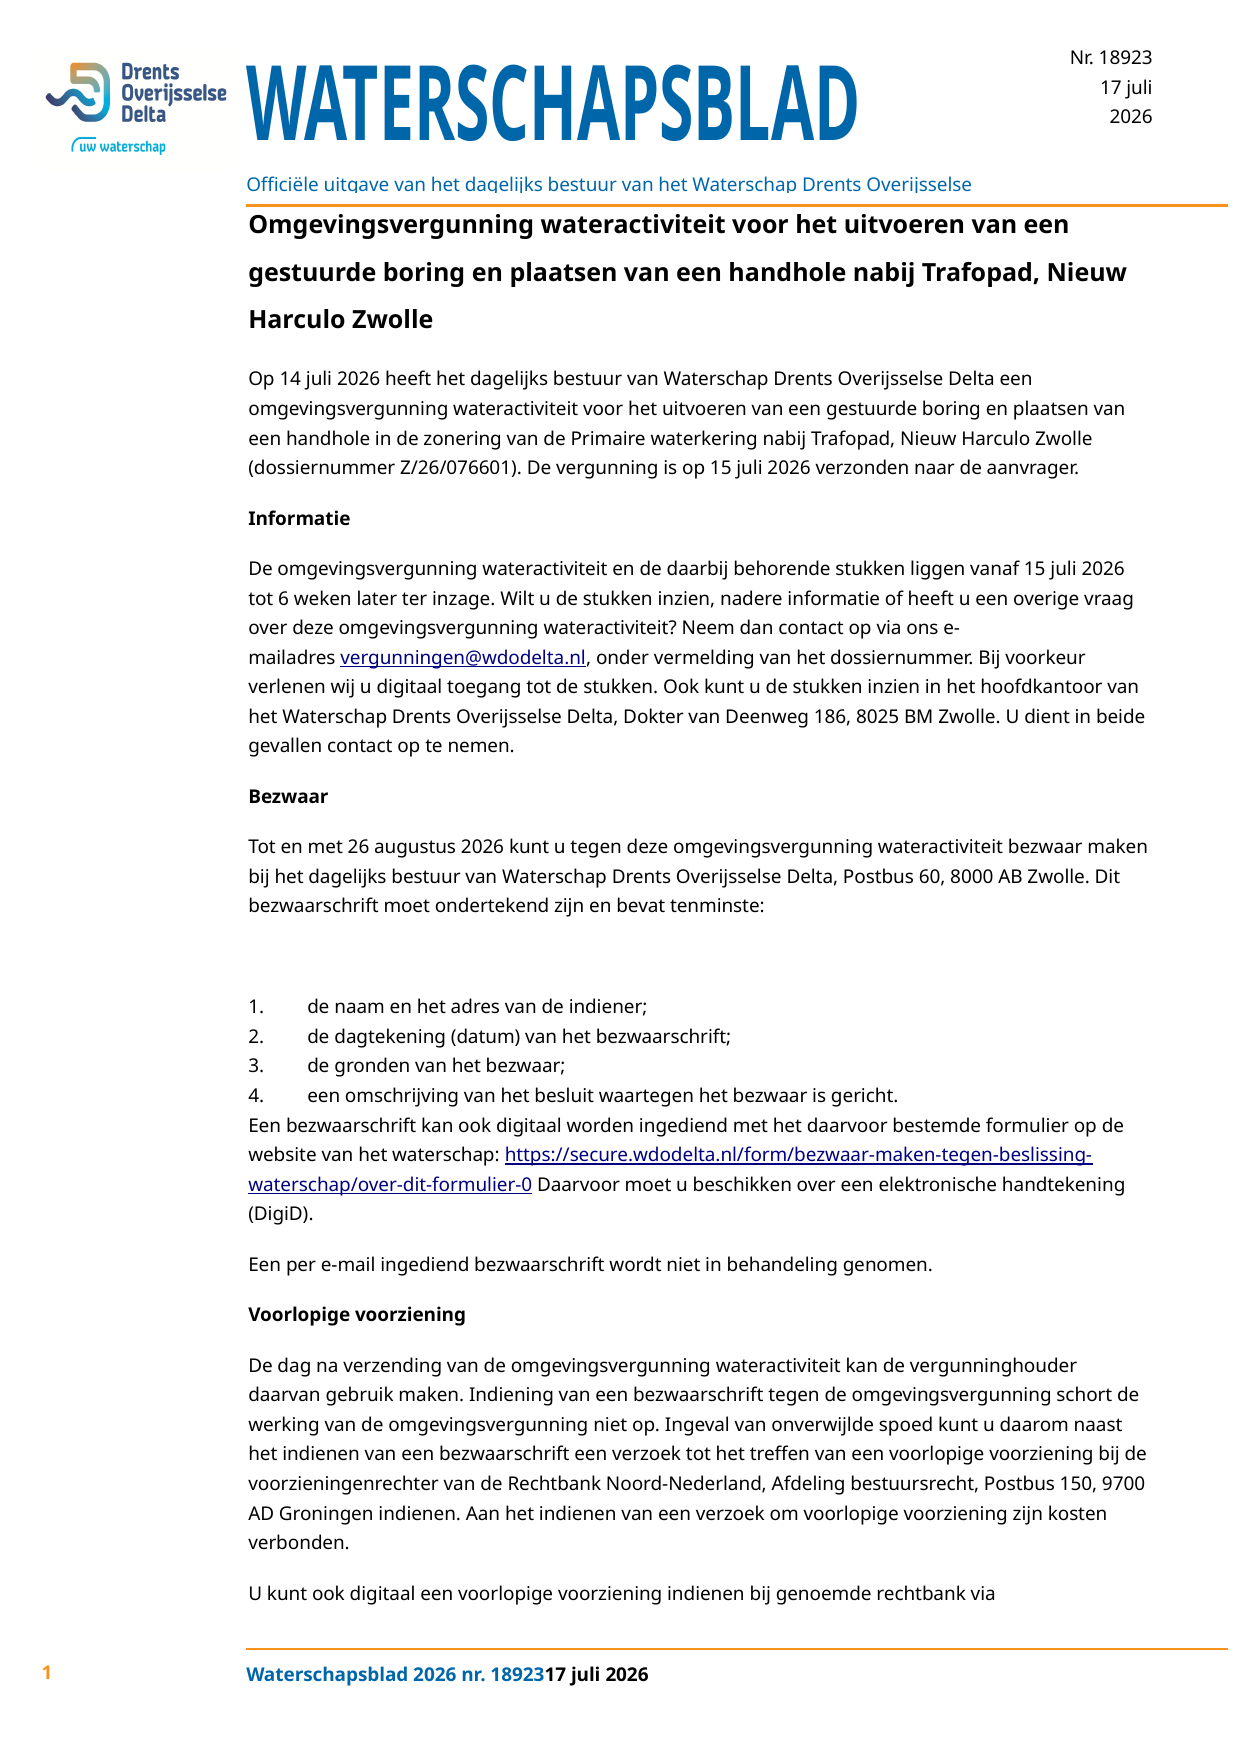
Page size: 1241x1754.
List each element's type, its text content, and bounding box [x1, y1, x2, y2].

text Tot en met 26 augustus 2026 kunt u tegen deze omgevingsvergunning wateractiviteit bezwaar maken bij het dagelijks bestuur van Waterschap Drents Overijsselse Delta, Postbus 60, 8000 AB Zwolle. Dit bezwaarschrift moet ondertekend zijn en bevat tenminste: [248, 833, 1152, 918]
text Een bezwaarschrift kan ook digitaal worden ingediend met het daarvoor bestemde formulier op de website van het waterschap: https://secure.wdodelta.nl/form/bezwaar-maken-tegen-beslissing-waterschap/over-dit-formulier-0 Daarvoor moet u beschikken over een elektronische handtekening (DigiD). [248, 1112, 1152, 1226]
list een omschrijving van het besluit waartegen het bezwaar is gericht. [248, 1082, 1152, 1108]
text Omgevingsvergunning wateractiviteit voor het uitvoeren van een gestuurde boring en plaatsen van een handhole nabij Trafopad, Nieuw Harculo Zwolle [248, 207, 1152, 336]
list de naam en het adres van de indiener; [248, 993, 1152, 1019]
text Een per e-mail ingediend bezwaarschrift wordt niet in behandeling genomen. [248, 1251, 1152, 1277]
picture [41, 47, 231, 172]
list de gronden van het bezwaar; [248, 1053, 1152, 1078]
text Bezwaar [248, 783, 1152, 809]
text De dag na verzending van de omgevingsvergunning wateractiviteit kan de vergunninghouder daarvan gebruik maken. Indiening van een bezwaarschrift tegen de omgevingsvergunning schort de werking van de omgevingsvergunning niet op. Ingeval van onverwijlde spoed kunt u daarom naast het indienen van een bezwaarschrift een verzoek tot het treffen van een voorlopige voorziening bij de voorzieningenrechter van de Rechtbank Noord-Nederland, Afdeling bestuursrecht, Postbus 150, 9700 AD Groningen indienen. Aan het indienen van een verzoek om voorlopige voorziening zijn kosten verbonden. [248, 1352, 1152, 1555]
text U kunt ook digitaal een voorlopige voorziening indienen bij genoemde rechtbank via [248, 1580, 1152, 1605]
text Op 14 juli 2026 heeft het dagelijks bestuur van Waterschap Drents Overijsselse Delta een omgevingsvergunning wateractiviteit voor het uitvoeren van een gestuurde boring en plaatsen van een handhole in de zonering van de Primaire waterkering nabij Trafopad, Nieuw Harculo Zwolle (dossiernummer Z/26/076601). De vergunning is op 15 juli 2026 verzonden naar de aanvrager. [248, 366, 1152, 480]
text De omgevingsvergunning wateractiviteit en de daarbij behorende stukken liggen vanaf 15 juli 2026 tot 6 weken later ter inzage. Wilt u de stukken inzien, nadere informatie of heeft u een overige vraag over deze omgevingsvergunning wateractiviteit? Neem dan contact op via ons e-mailadres vergunningen@wdodelta.nl, onder vermelding van het dossiernummer. Bij voorkeur verlenen wij u digitaal toegang tot de stukken. Ook kunt u de stukken inzien in het hoofdkantoor van het Waterschap Drents Overijsselse Delta, Dokter van Deenweg 186, 8025 BM Zwolle. U dient in beide gevallen contact op te nemen. [248, 555, 1152, 758]
list de dagtekening (datum) van het bezwaarschrift; [248, 1023, 1152, 1049]
text Informatie [248, 505, 1152, 530]
text Voorlopige voorziening [248, 1301, 1152, 1327]
